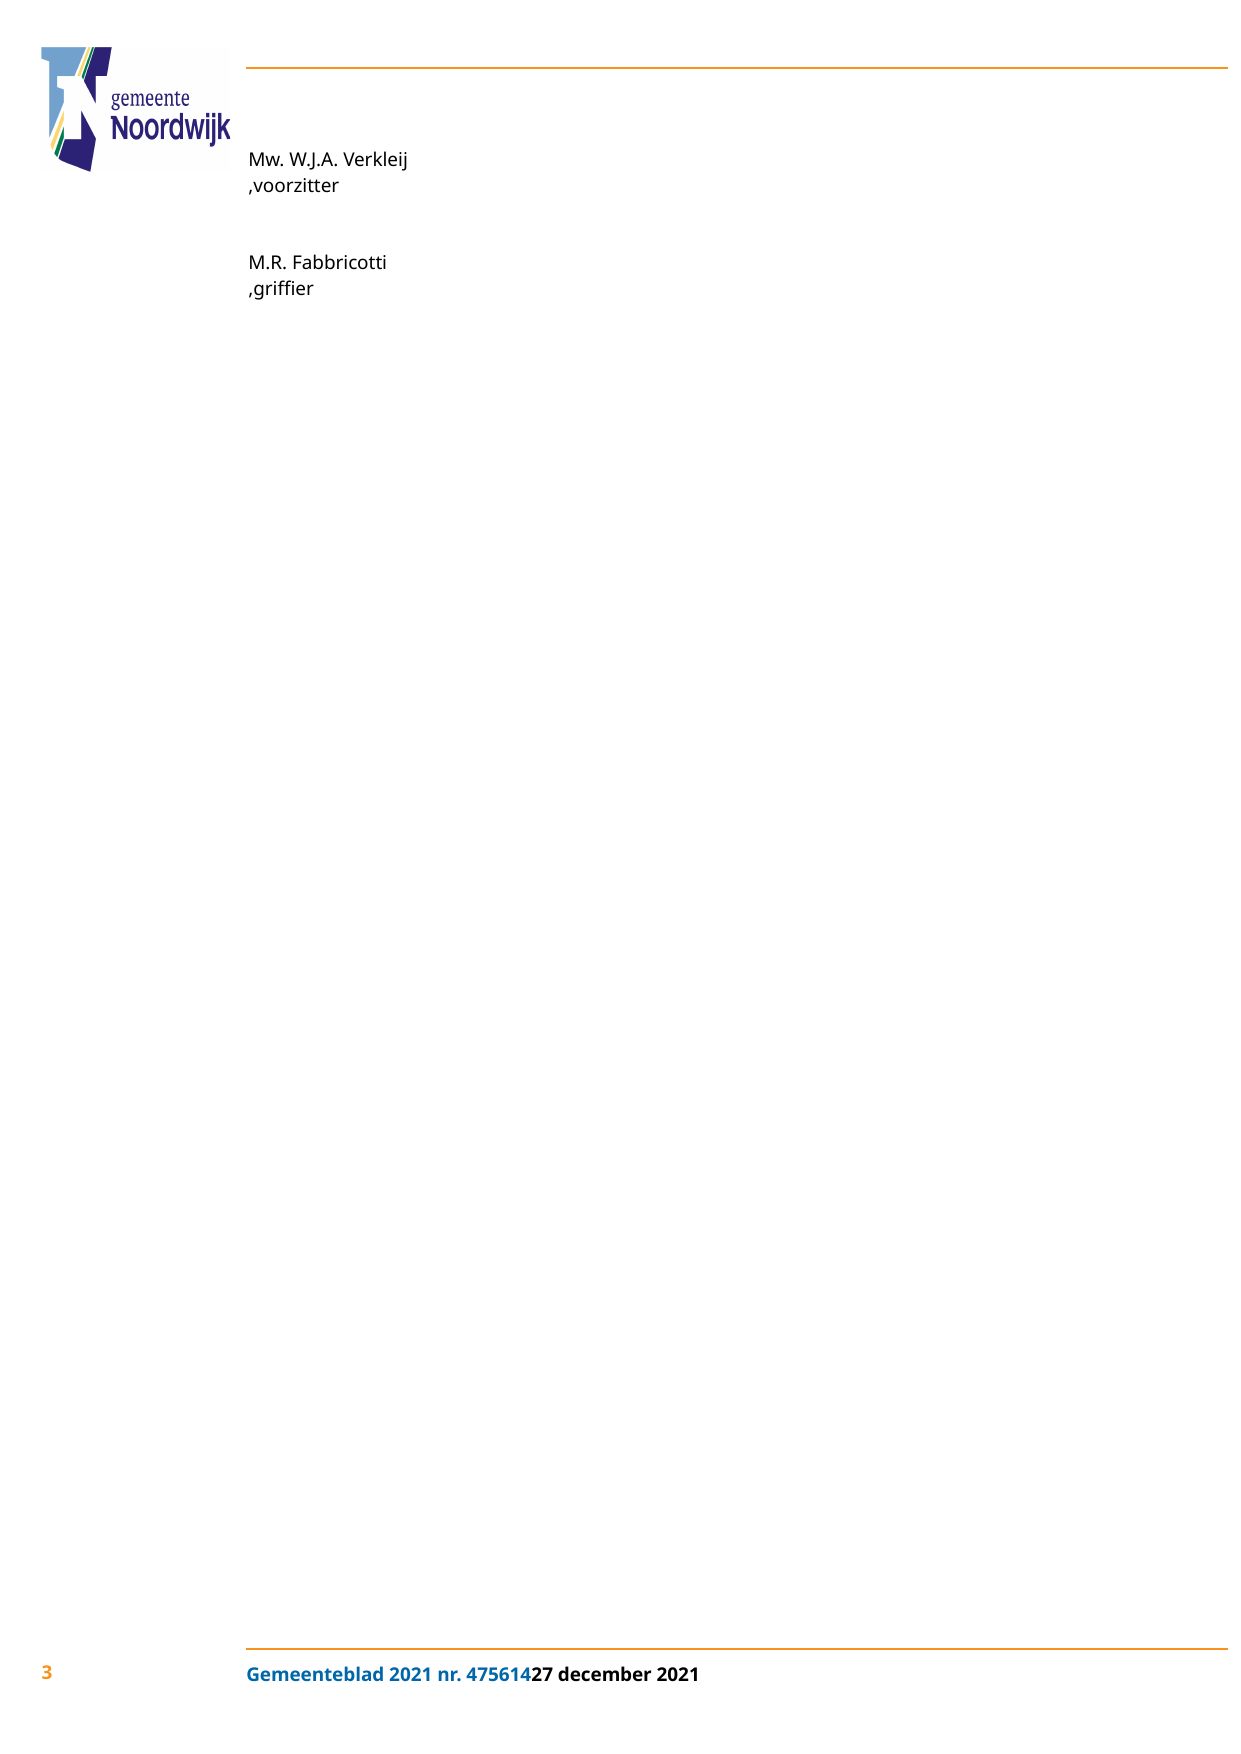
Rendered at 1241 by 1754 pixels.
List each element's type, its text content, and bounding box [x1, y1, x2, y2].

text Mw. W.J.A. Verkleij [248, 146, 1152, 172]
text ,voorzitter [248, 172, 1152, 198]
picture [41, 47, 231, 172]
text M.R. Fabbricotti [248, 249, 1152, 275]
text ,griffier [248, 275, 1152, 301]
